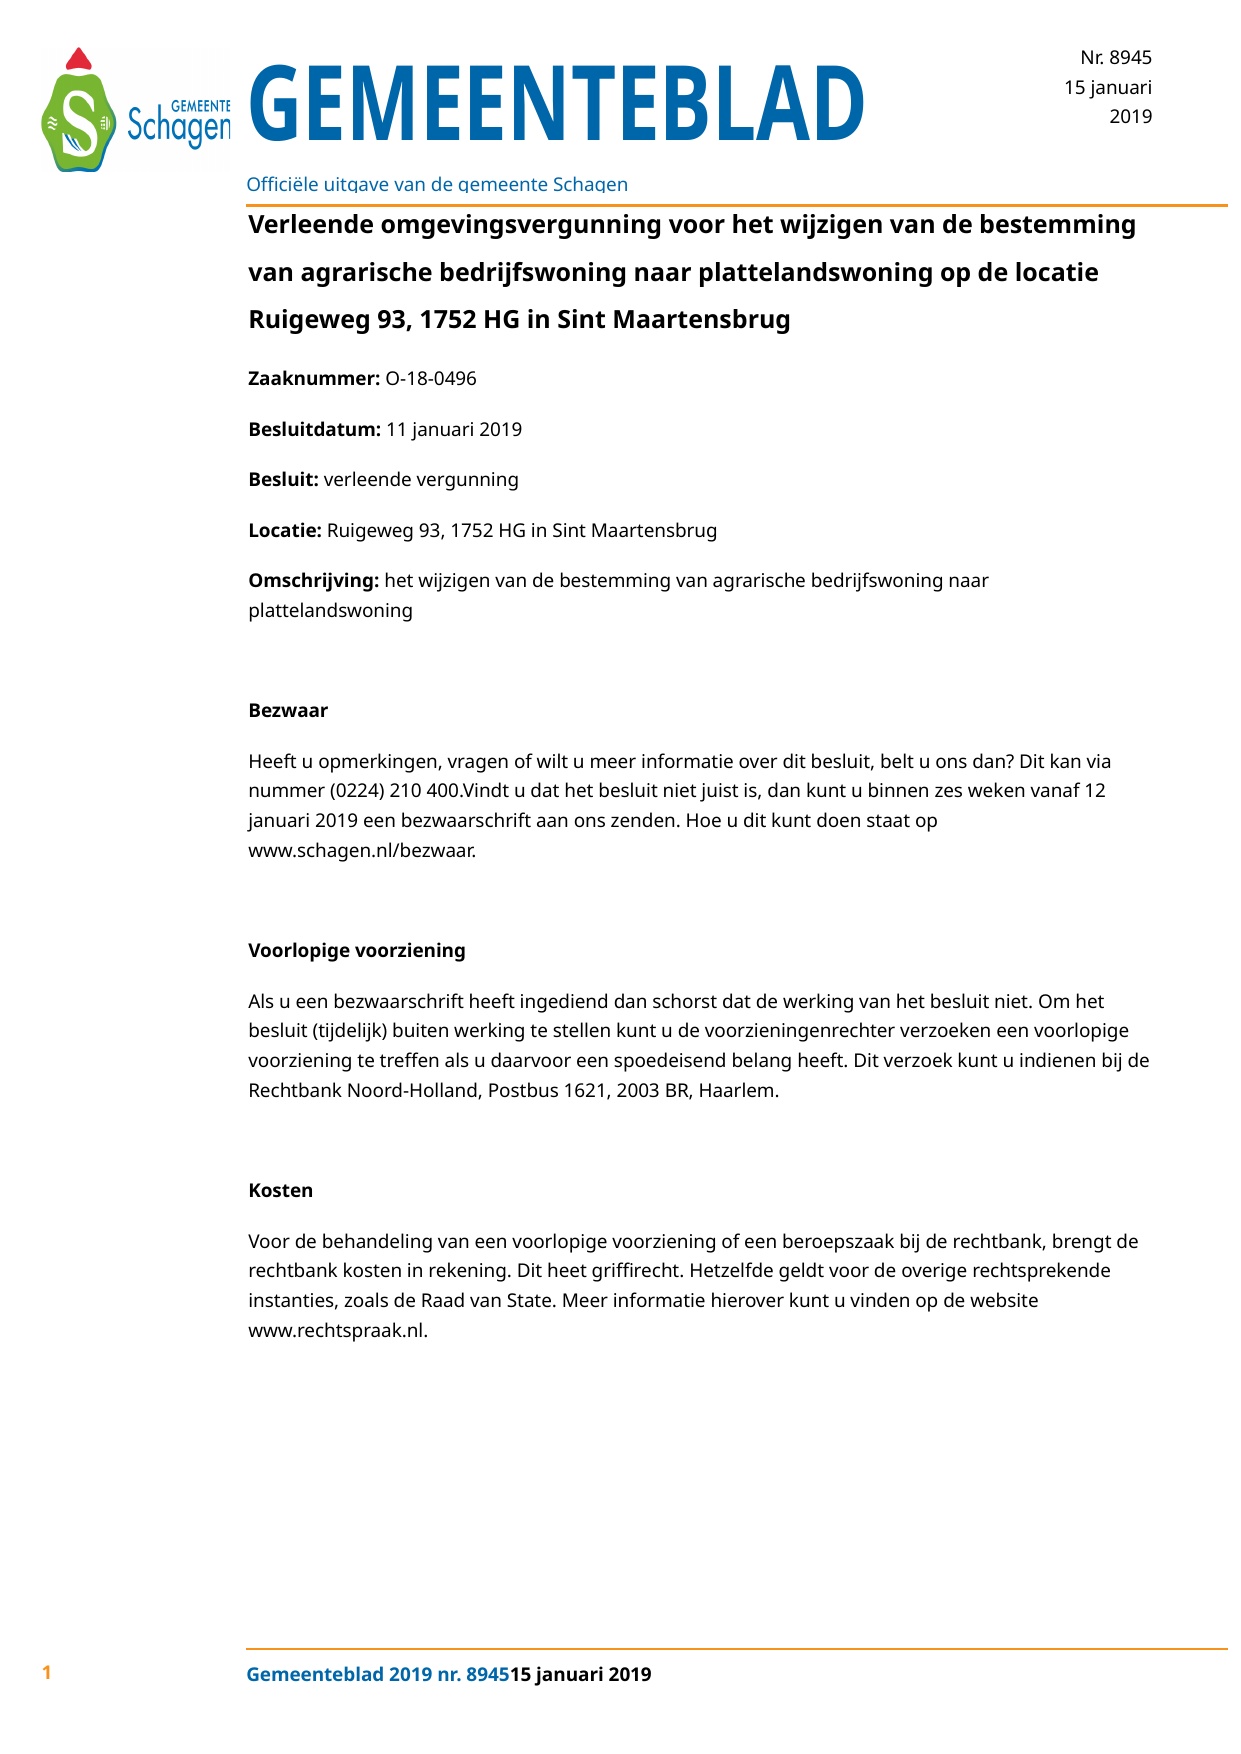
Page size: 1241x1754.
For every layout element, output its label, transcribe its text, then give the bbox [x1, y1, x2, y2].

text Heeft u opmerkingen, vragen of wilt u meer informatie over dit besluit, belt u ons dan? Dit kan via nummer (0224) 210 400.Vindt u dat het besluit niet juist is, dan kunt u binnen zes weken vanaf 12 januari 2019 een bezwaarschrift aan ons zenden. Hoe u dit kunt doen staat op www.schagen.nl/bezwaar. [248, 748, 1152, 862]
text Voor de behandeling van een voorlopige voorziening of een beroepszaak bij de rechtbank, brengt de rechtbank kosten in rekening. Dit heet griffirecht. Hetzelfde geldt voor de overige rechtsprekende instanties, zoals de Raad van State. Meer informatie hierover kunt u vinden op de website www.rechtspraak.nl. [248, 1228, 1152, 1342]
text Verleende omgevingsvergunning voor het wijzigen van de bestemming van agrarische bedrijfswoning naar plattelandswoning op de locatie Ruigeweg 93, 1752 HG in Sint Maartensbrug [248, 207, 1152, 336]
text Kosten [248, 1178, 1152, 1203]
text Besluitdatum: 11 januari 2019 [248, 416, 1152, 442]
text Omschrijving: het wijzigen van de bestemming van agrarische bedrijfswoning naar plattelandswoning [248, 567, 1152, 622]
text Als u een bezwaarschrift heeft ingediend dan schorst dat de werking van het besluit niet. Om het besluit (tijdelijk) buiten werking te stellen kunt u de voorzieningenrechter verzoeken een voorlopige voorziening te treffen als u daarvoor een spoedeisend belang heeft. Dit verzoek kunt u indienen bij de Rechtbank Noord-Holland, Postbus 1621, 2003 BR, Haarlem. [248, 988, 1152, 1102]
picture [41, 47, 231, 172]
text Bezwaar [248, 698, 1152, 723]
text Besluit: verleende vergunning [248, 466, 1152, 492]
text Zaaknummer: O-18-0496 [248, 366, 1152, 391]
text Voorlopige voorziening [248, 938, 1152, 963]
text Locatie: Ruigeweg 93, 1752 HG in Sint Maartensbrug [248, 517, 1152, 542]
